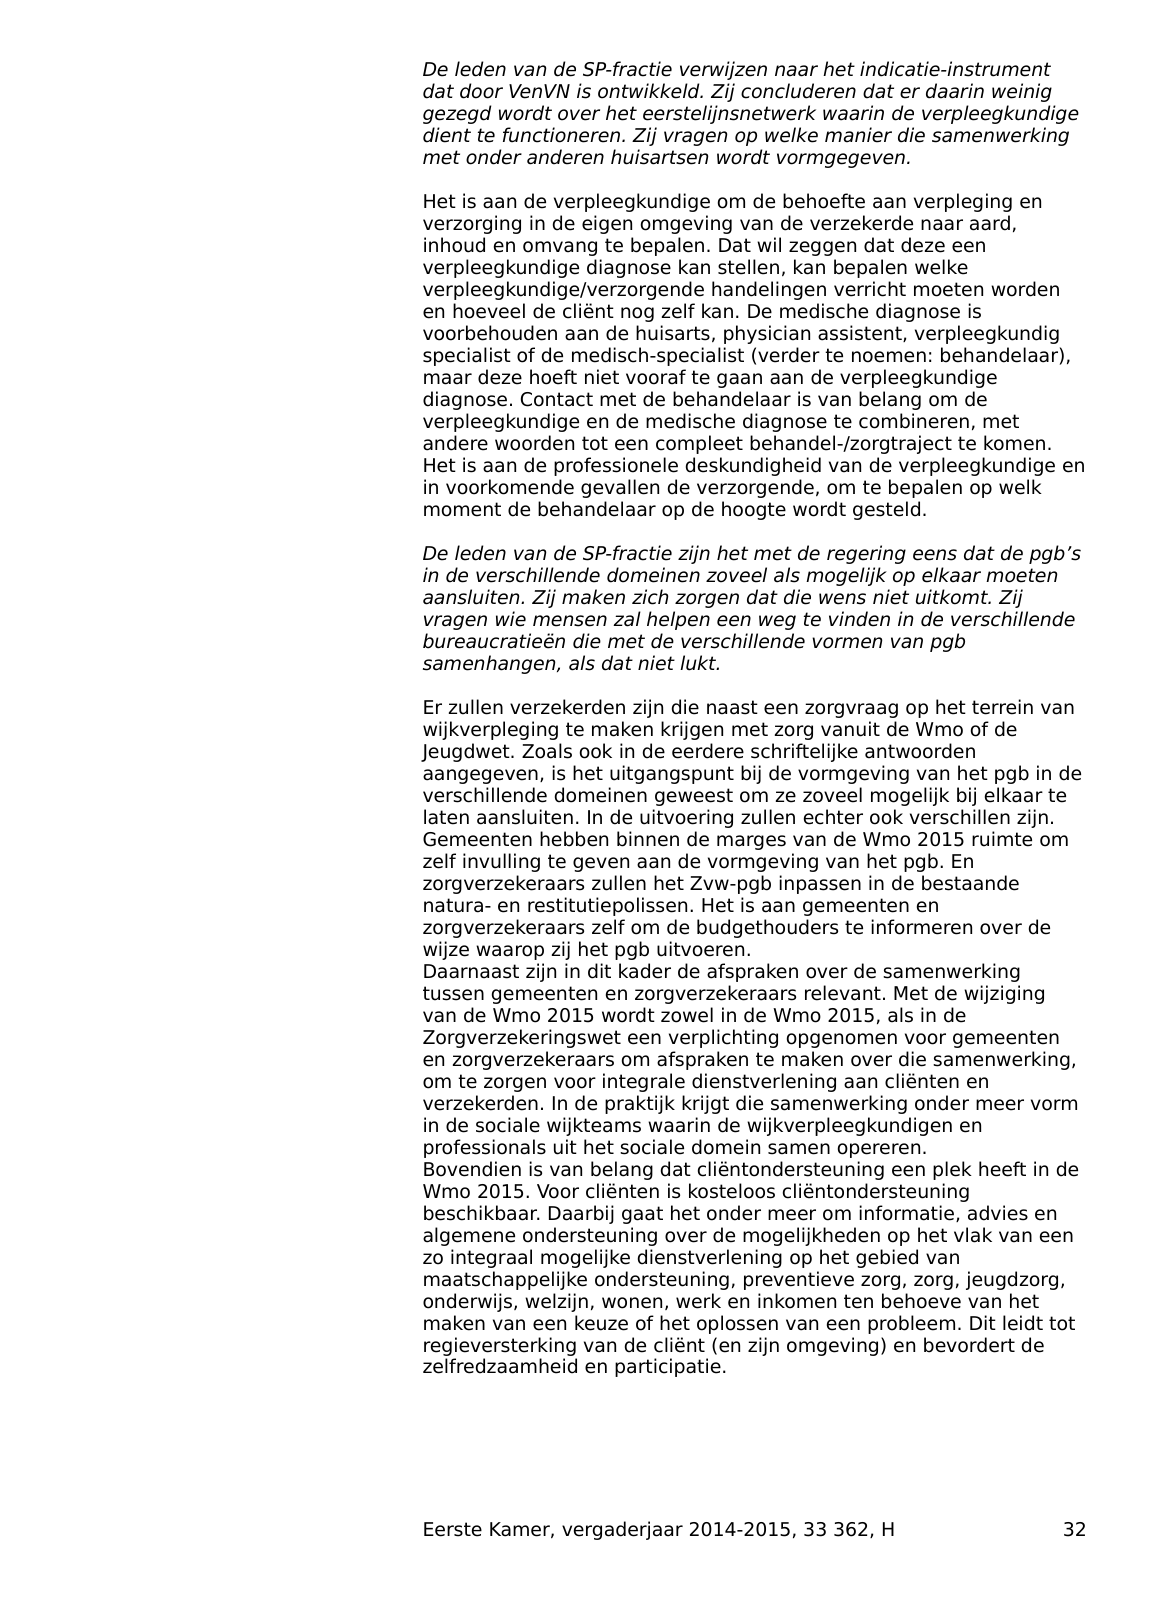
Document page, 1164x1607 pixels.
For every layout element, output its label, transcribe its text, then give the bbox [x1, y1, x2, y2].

text Daarnaast zijn in dit kader de afspraken over de samenwerking tussen gemeenten en zorgverzekeraars relevant. Met de wijziging van de Wmo 2015 wordt zowel in de Wmo 2015, als in de Zorgverzekeringswet een verplichting opgenomen voor gemeenten en zorgverzekeraars om afspraken te maken over die samenwerking, om te zorgen voor integrale dienstverlening aan cliënten en verzekerden. In de praktijk krijgt die samenwerking onder meer vorm in de sociale wijkteams waarin de wijkverpleegkundigen en professionals uit het sociale domein samen opereren. [422, 961, 1087, 1159]
text De leden van de SP-fractie verwijzen naar het indicatie-instrument dat door VenVN is ontwikkeld. Zij concluderen dat er daarin weinig gezegd wordt over het eerstelijnsnetwerk waarin de verpleegkundige dient te functioneren. Zij vragen op welke manier die samenwerking met onder anderen huisartsen wordt vormgegeven. [422, 59, 1087, 169]
text Bovendien is van belang dat cliëntondersteuning een plek heeft in de Wmo 2015. Voor cliënten is kosteloos cliëntondersteuning beschikbaar. Daarbij gaat het onder meer om informatie, advies en algemene ondersteuning over de mogelijkheden op het vlak van een zo integraal mogelijke dienstverlening op het gebied van maatschappelijke ondersteuning, preventieve zorg, zorg, jeugdzorg, onderwijs, welzijn, wonen, werk en inkomen ten behoeve van het maken van een keuze of het oplossen van een probleem. Dit leidt tot regieversterking van de cliënt (en zijn omgeving) en bevordert de zelfredzaamheid en participatie. [422, 1159, 1087, 1378]
text Het is aan de verpleegkundige om de behoefte aan verpleging en verzorging in de eigen omgeving van de verzekerde naar aard, inhoud en omvang te bepalen. Dat wil zeggen dat deze een verpleegkundige diagnose kan stellen, kan bepalen welke verpleegkundige/verzorgende handelingen verricht moeten worden en hoeveel de cliënt nog zelf kan. De medische diagnose is voorbehouden aan de huisarts, physician assistent, verpleegkundig specialist of de medisch-specialist (verder te noemen: behandelaar), maar deze hoeft niet vooraf te gaan aan de verpleegkundige diagnose. Contact met de behandelaar is van belang om de verpleegkundige en de medische diagnose te combineren, met andere woorden tot een compleet behandel-/zorgtraject te komen. Het is aan de professionele deskundigheid van de verpleegkundige en in voorkomende gevallen de verzorgende, om te bepalen op welk moment de behandelaar op de hoogte wordt gesteld. [422, 191, 1087, 521]
text De leden van de SP-fractie zijn het met de regering eens dat de pgb’s in de verschillende domeinen zoveel als mogelijk op elkaar moeten aansluiten. Zij maken zich zorgen dat die wens niet uitkomt. Zij vragen wie mensen zal helpen een weg te vinden in de verschillende bureaucratieën die met de verschillende vormen van pgb samenhangen, als dat niet lukt. [422, 543, 1087, 675]
text Er zullen verzekerden zijn die naast een zorgvraag op het terrein van wijkverpleging te maken krijgen met zorg vanuit de Wmo of de Jeugdwet. Zoals ook in de eerdere schriftelijke antwoorden aangegeven, is het uitgangspunt bij de vormgeving van het pgb in de verschillende domeinen geweest om ze zoveel mogelijk bij elkaar te laten aansluiten. In de uitvoering zullen echter ook verschillen zijn. Gemeenten hebben binnen de marges van de Wmo 2015 ruimte om zelf invulling te geven aan de vormgeving van het pgb. En zorgverzekeraars zullen het Zvw-pgb inpassen in de bestaande natura- en restitutiepolissen. Het is aan gemeenten en zorgverzekeraars zelf om de budgethouders te informeren over de wijze waarop zij het pgb uitvoeren. [422, 697, 1087, 961]
